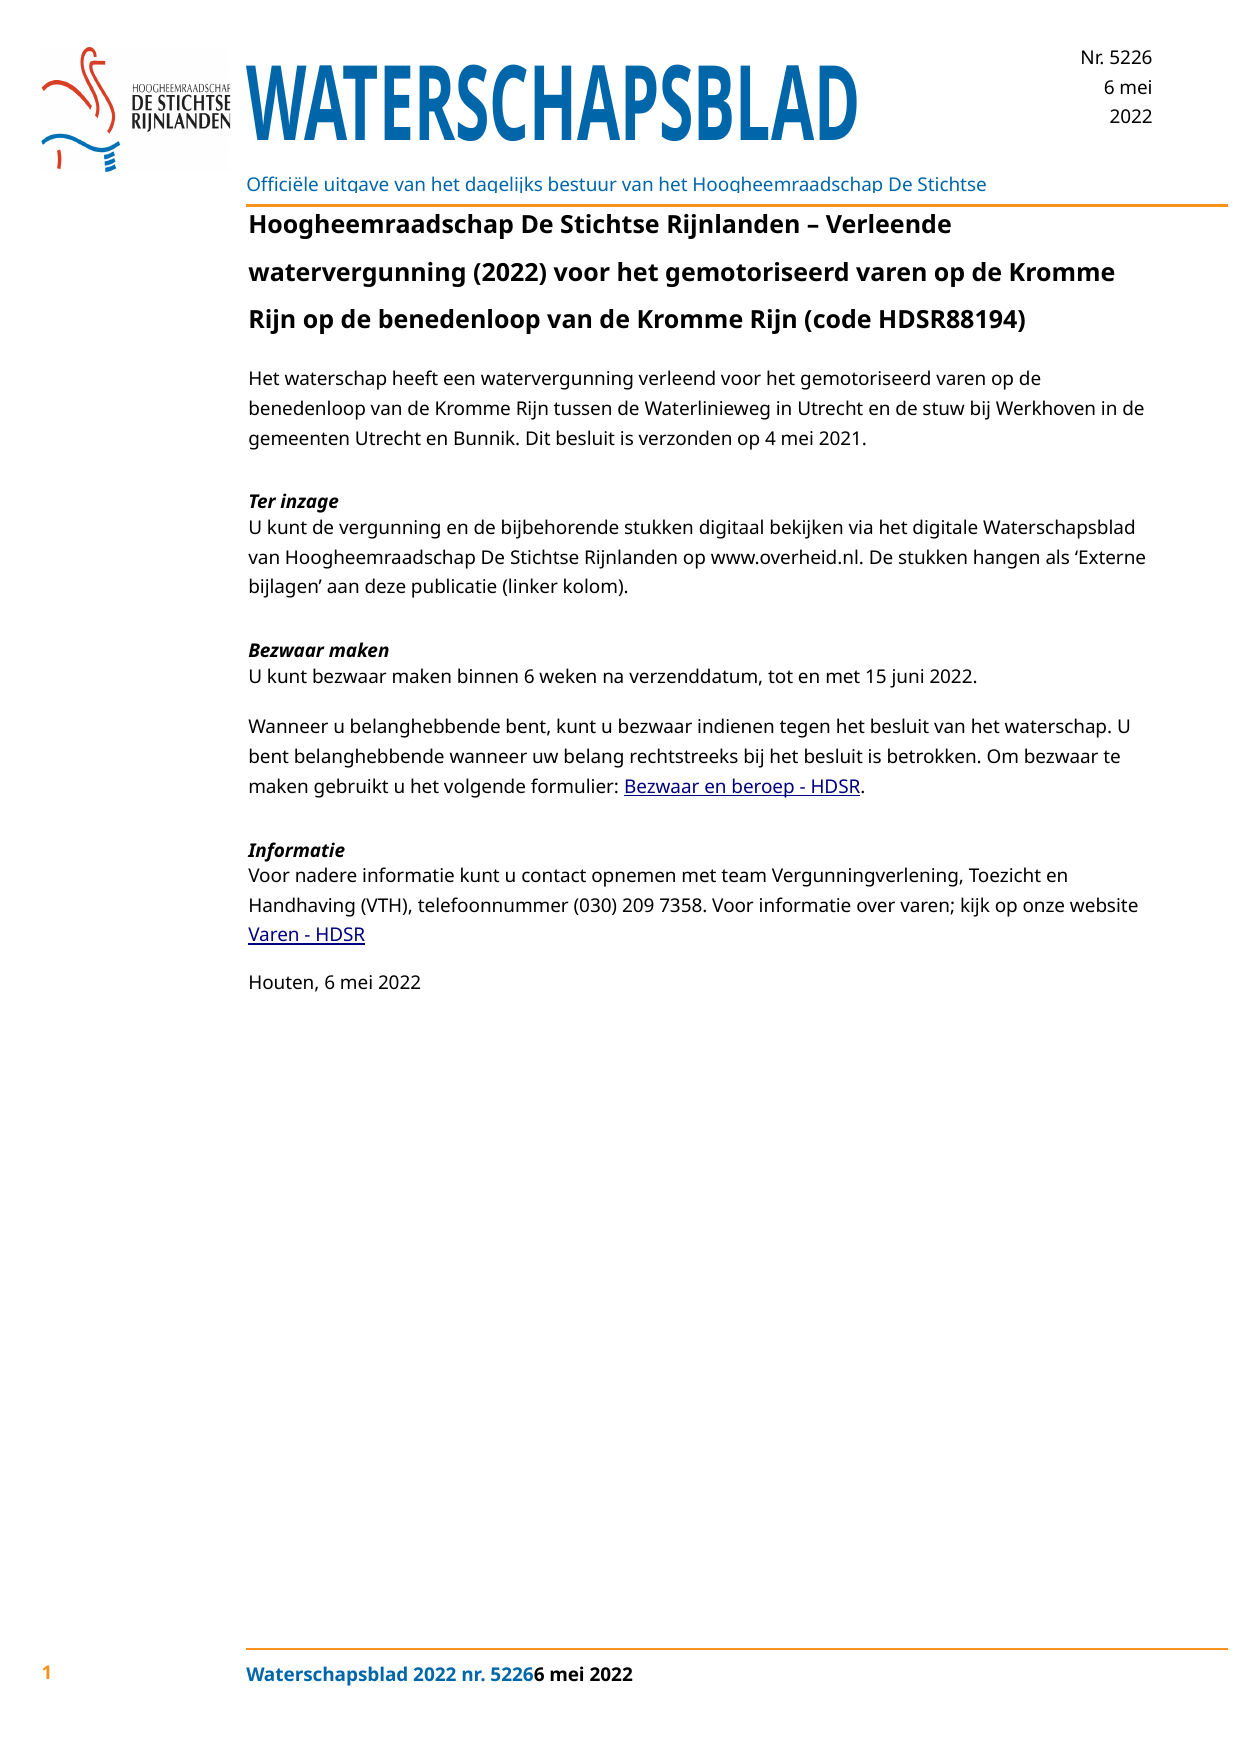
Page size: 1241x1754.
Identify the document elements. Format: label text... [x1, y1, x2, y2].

text Informatie [248, 837, 1152, 862]
text U kunt bezwaar maken binnen 6 weken na verzenddatum, tot en met 15 juni 2022. [248, 663, 1152, 689]
text Wanneer u belanghebbende bent, kunt u bezwaar indienen tegen het besluit van het waterschap. U bent belanghebbende wanneer uw belang rechtstreeks bij het besluit is betrokken. Om bezwaar te maken gebruikt u het volgende formulier: Bezwaar en beroep - HDSR. [248, 714, 1152, 798]
picture [41, 47, 231, 172]
text Ter inzage [248, 489, 1152, 514]
text Voor nadere informatie kunt u contact opnemen met team Vergunningverlening, Toezicht en Handhaving (VTH), telefoonnummer (030) 209 7358. Voor informatie over varen; kijk op onze website Varen - HDSR [248, 862, 1152, 947]
text U kunt de vergunning en de bijbehorende stukken digitaal bekijken via het digitale Waterschapsblad van Hoogheemraadschap De Stichtse Rijnlanden op www.overheid.nl. De stukken hangen als ‘Externe bijlagen’ aan deze publicatie (linker kolom). [248, 514, 1152, 599]
text Houten, 6 mei 2022 [248, 969, 1152, 995]
text Het waterschap heeft een watervergunning verleend voor het gemotoriseerd varen op de benedenloop van de Kromme Rijn tussen de Waterlinieweg in Utrecht en de stuw bij Werkhoven in de gemeenten Utrecht en Bunnik. Dit besluit is verzonden op 4 mei 2021. [248, 366, 1152, 450]
text Bezwaar maken [248, 637, 1152, 663]
text Hoogheemraadschap De Stichtse Rijnlanden – Verleende watervergunning (2022) voor het gemotoriseerd varen op de Kromme Rijn op de benedenloop van de Kromme Rijn (code HDSR88194) [248, 207, 1152, 336]
